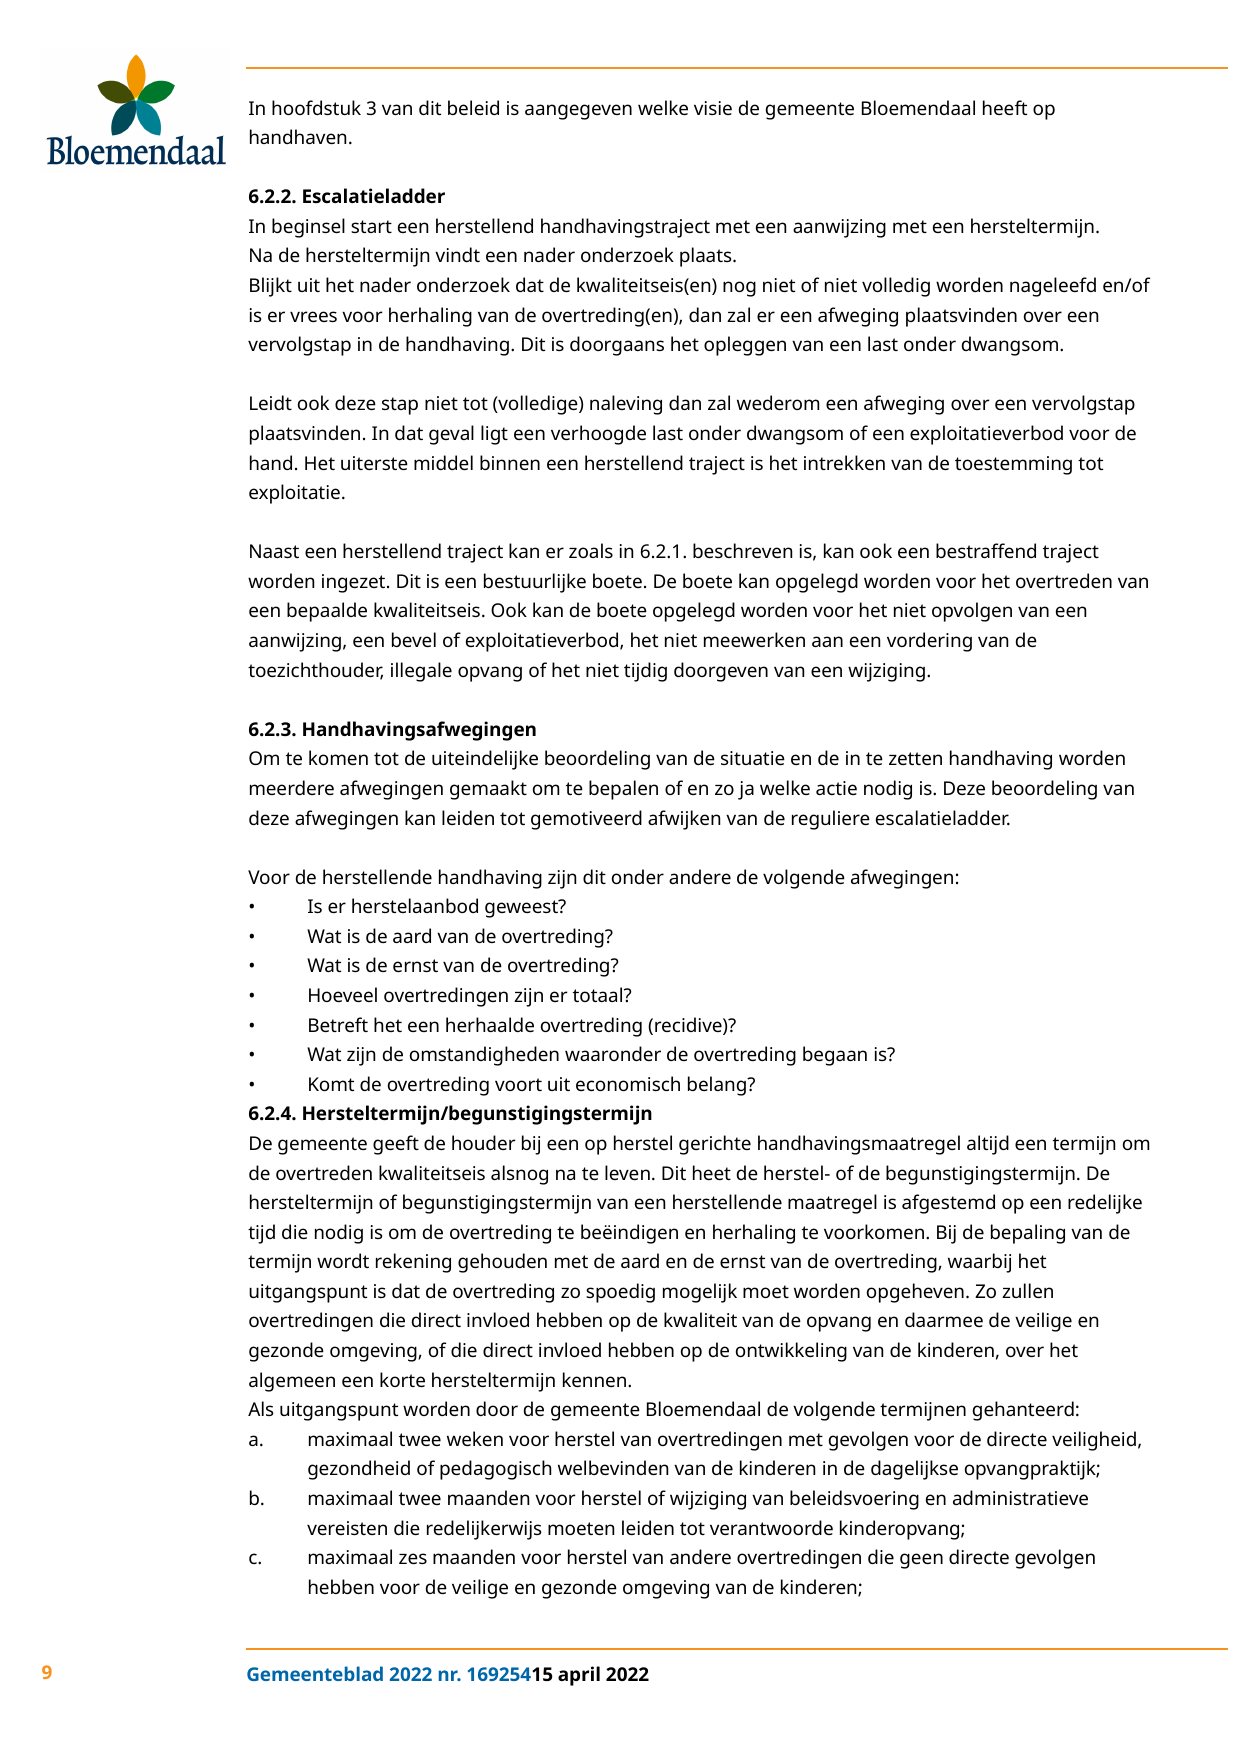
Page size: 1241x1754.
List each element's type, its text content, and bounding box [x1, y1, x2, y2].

list Hoeveel overtredingen zijn er totaal? [248, 982, 1152, 1008]
text 6.2.3. Handhavingsafwegingen [248, 716, 1152, 742]
list maximaal zes maanden voor herstel van andere overtredingen die geen directe gevolgen hebben voor de veilige en gezonde omgeving van de kinderen; [248, 1544, 1152, 1600]
text In hoofdstuk 3 van dit beleid is aangegeven welke visie de gemeente Bloemendaal heeft op handhaven. [248, 95, 1152, 150]
text De gemeente geeft de houder bij een op herstel gerichte handhavingsmaatregel altijd een termijn om de overtreden kwaliteitseis alsnog na te leven. Dit heet de herstel- of de begunstigingstermijn. De hersteltermijn of begunstigingstermijn van een herstellende maatregel is afgestemd op een redelijke tijd die nodig is om de overtreding te beëindigen en herhaling te voorkomen. Bij de bepaling van de termijn wordt rekening gehouden met de aard en de ernst van de overtreding, waarbij het uitgangspunt is dat de overtreding zo spoedig mogelijk moet worden opgeheven. Zo zullen overtredingen die direct invloed hebben op de kwaliteit van de opvang en daarmee de veilige en gezonde omgeving, of die direct invloed hebben op de ontwikkeling van de kinderen, over het algemeen een korte hersteltermijn kennen. [248, 1130, 1152, 1393]
text Voor de herstellende handhaving zijn dit onder andere de volgende afwegingen: [248, 864, 1152, 890]
list Wat is de aard van de overtreding? [248, 923, 1152, 949]
text Na de hersteltermijn vindt een nader onderzoek plaats. [248, 243, 1152, 268]
text Naast een herstellend traject kan er zoals in 6.2.1. beschreven is, kan ook een bestraffend traject worden ingezet. Dit is een bestuurlijke boete. De boete kan opgelegd worden voor het overtreden van een bepaalde kwaliteitseis. Ook kan de boete opgelegd worden voor het niet opvolgen van een aanwijzing, een bevel of exploitatieverbod, het niet meewerken aan een vordering van de toezichthouder, illegale opvang of het niet tijdig doorgeven van een wijziging. [248, 538, 1152, 683]
list maximaal twee weken voor herstel van overtredingen met gevolgen voor de directe veiligheid, gezondheid of pedagogisch welbevinden van de kinderen in de dagelijkse opvangpraktijk; [248, 1426, 1152, 1481]
list Komt de overtreding voort uit economisch belang? [248, 1071, 1152, 1097]
text Leidt ook deze stap niet tot (volledige) naleving dan zal wederom een afweging over een vervolgstap plaatsvinden. In dat geval ligt een verhoogde last onder dwangsom of een exploitatieverbod voor de hand. Het uiterste middel binnen een herstellend traject is het intrekken van de toestemming tot exploitatie. [248, 391, 1152, 505]
list Wat is de ernst van de overtreding? [248, 953, 1152, 978]
text Als uitgangspunt worden door de gemeente Bloemendaal de volgende termijnen gehanteerd: [248, 1396, 1152, 1422]
picture [41, 47, 231, 172]
text 6.2.2. Escalatieladder [248, 183, 1152, 209]
text 6.2.4. Hersteltermijn/begunstigingstermijn [248, 1101, 1152, 1126]
list Is er herstelaanbod geweest? [248, 893, 1152, 919]
text In beginsel start een herstellend handhavingstraject met een aanwijzing met een hersteltermijn. [248, 213, 1152, 239]
list maximaal twee maanden voor herstel of wijziging van beleidsvoering en administratieve vereisten die redelijkerwijs moeten leiden tot verantwoorde kinderopvang; [248, 1485, 1152, 1541]
text Blijkt uit het nader onderzoek dat de kwaliteitseis(en) nog niet of niet volledig worden nageleefd en/of is er vrees voor herhaling van de overtreding(en), dan zal er een afweging plaatsvinden over een vervolgstap in de handhaving. Dit is doorgaans het opleggen van een last onder dwangsom. [248, 272, 1152, 357]
text Om te komen tot de uiteindelijke beoordeling van de situatie en de in te zetten handhaving worden meerdere afwegingen gemaakt om te bepalen of en zo ja welke actie nodig is. Deze beoordeling van deze afwegingen kan leiden tot gemotiveerd afwijken van de reguliere escalatieladder. [248, 746, 1152, 831]
list Wat zijn de omstandigheden waaronder de overtreding begaan is? [248, 1041, 1152, 1067]
list Betreft het een herhaalde overtreding (recidive)? [248, 1012, 1152, 1038]
